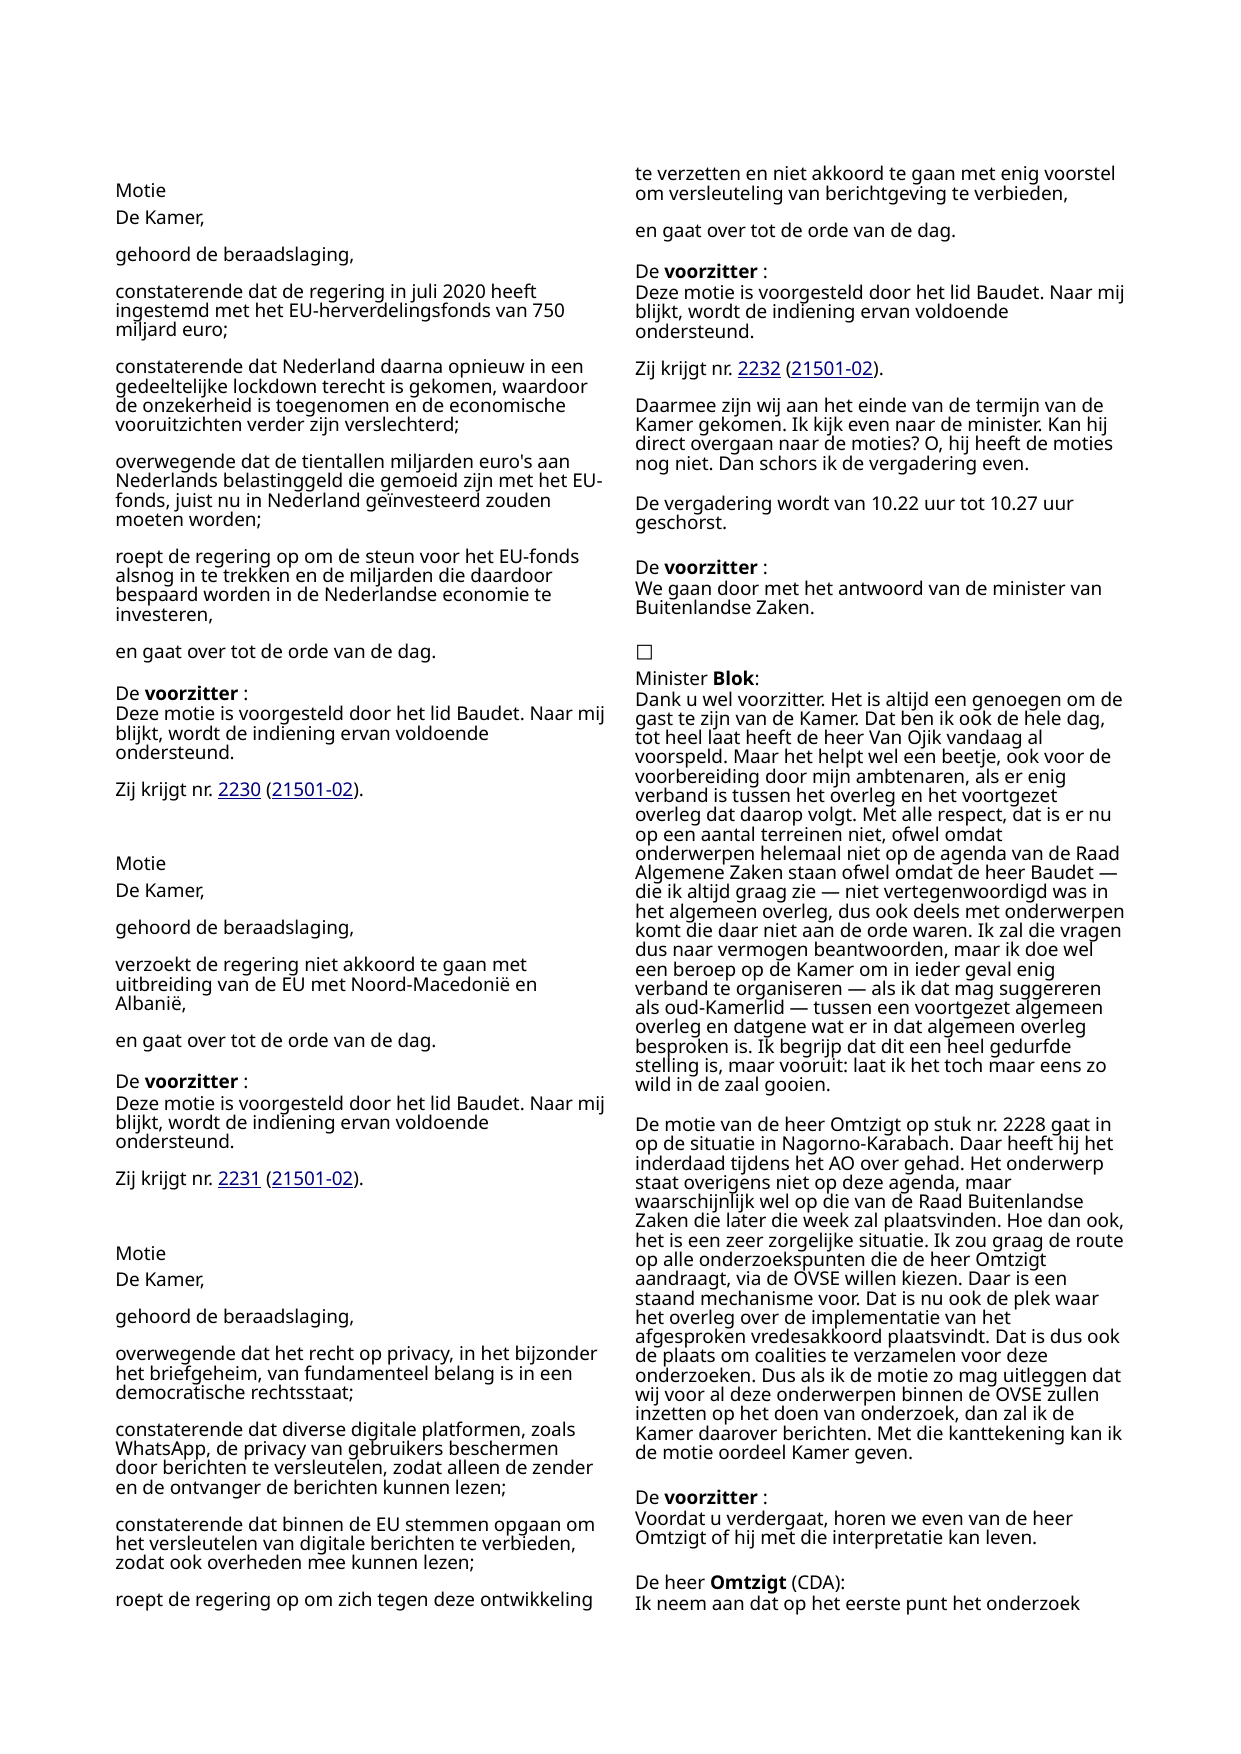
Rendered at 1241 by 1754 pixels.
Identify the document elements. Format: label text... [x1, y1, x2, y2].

text Motie [115, 851, 605, 876]
text De voorzitter : [115, 680, 605, 705]
text Motie [115, 177, 605, 203]
text We gaan door met het antwoord van de minister van Buitenlandse Zaken. [635, 580, 1125, 618]
text Dank u wel voorzitter. Het is altijd een genoegen om de gast te zijn van de Kamer. Dat ben ik ook de hele dag, tot heel laat heeft de heer Van Ojik vandaag al voorspeld. Maar het helpt wel een beetje, ook voor de voorbereiding door mijn ambtenaren, als er enig verband is tussen het overleg en het voortgezet overleg dat daarop volgt. Met alle respect, dat is er nu op een aantal terreinen niet, ofwel omdat onderwerpen helemaal niet op de agenda van de Raad Algemene Zaken staan ofwel omdat de heer Baudet — die ik altijd graag zie — niet vertegenwoordigd was in het algemeen overleg, dus ook deels met onderwerpen komt die daar niet aan de orde waren. Ik zal die vragen dus naar vermogen beantwoorden, maar ik doe wel een beroep op de Kamer om in ieder geval enig verband te organiseren — als ik dat mag suggereren als oud-Kamerlid — tussen een voortgezet algemeen overleg en datgene wat er in dat algemeen overleg besproken is. Ik begrijp dat dit een heel gedurfde stelling is, maar vooruit: laat ik het toch maar eens zo wild in de zaal gooien. [635, 691, 1125, 1095]
text Voordat u verdergaat, horen we even van de heer Omtzigt of hij met die interpretatie kan leven. [635, 1509, 1125, 1548]
text constaterende dat de regering in juli 2020 heeft ingestemd met het EU-herverdelingsfonds van 750 miljard euro; [115, 283, 605, 341]
text Minister Blok: [635, 665, 1125, 691]
text De motie van de heer Omtzigt op stuk nr. 2228 gaat in op de situatie in Nagorno-Karabach. Daar heeft hij het inderdaad tijdens het AO over gehad. Het onderwerp staat overigens niet op deze agenda, maar waarschijnlijk wel op die van de Raad Buitenlandse Zaken die later die week zal plaatsvinden. Hoe dan ook, het is een zeer zorgelijke situatie. Ik zou graag de route op alle onderzoekspunten die de heer Omtzigt aandraagt, via de OVSE willen kiezen. Daar is een staand mechanisme voor. Dat is nu ook de plek waar het overleg over de implementatie van het afgesproken vredesakkoord plaatsvindt. Dat is dus ook de plaats om coalities te verzamelen voor deze onderzoeken. Dus als ik de motie zo mag uitleggen dat wij voor al deze onderwerpen binnen de OVSE zullen inzetten op het doen van onderzoek, dan zal ik de Kamer daarover berichten. Met die kanttekening kan ik de motie oordeel Kamer geven. [635, 1116, 1125, 1463]
text overwegende dat de tientallen miljarden euro's aan Nederlands belastinggeld die gemoeid zijn met het EU-fonds, juist nu in Nederland geïnvesteerd zouden moeten worden; [115, 453, 605, 530]
text constaterende dat Nederland daarna opnieuw in een gedeeltelijke lockdown terecht is gekomen, waardoor de onzekerheid is toegenomen en de economische vooruitzichten verder zijn verslechterd; [115, 358, 605, 435]
text roept de regering op om de steun voor het EU-fonds alsnog in te trekken en de miljarden die daardoor bespaard worden in de Nederlandse economie te investeren, [115, 548, 605, 625]
text gehoord de beraadslaging, [115, 1308, 605, 1328]
text Deze motie is voorgesteld door het lid Baudet. Naar mij blijkt, wordt de indiening ervan voldoende ondersteund. [635, 284, 1125, 342]
text Zij krijgt nr. 2231 (21501-02). [115, 1170, 605, 1189]
text De voorzitter : [635, 258, 1125, 284]
text De heer Omtzigt (CDA): [635, 1569, 1125, 1595]
text te verzetten en niet akkoord te gaan met enig voorstel om versleuteling van berichtgeving te verbieden, [635, 165, 1125, 204]
text en gaat over tot de orde van de dag. [115, 1032, 605, 1051]
text gehoord de beraadslaging, [115, 919, 605, 938]
text gehoord de beraadslaging, [115, 246, 605, 265]
text De Kamer, [115, 209, 605, 228]
text Deze motie is voorgesteld door het lid Baudet. Naar mij blijkt, wordt de indiening ervan voldoende ondersteund. [115, 705, 605, 763]
text Zij krijgt nr. 2232 (21501-02). [635, 360, 1125, 379]
text Motie [115, 1240, 605, 1265]
text constaterende dat binnen de EU stemmen opgaan om het versleutelen van digitale berichten te verbieden, zodat ook overheden mee kunnen lezen; [115, 1516, 605, 1573]
text De voorzitter : [635, 1484, 1125, 1509]
text Deze motie is voorgesteld door het lid Baudet. Naar mij blijkt, wordt de indiening ervan voldoende ondersteund. [115, 1094, 605, 1152]
text De voorzitter : [635, 554, 1125, 580]
text De Kamer, [115, 1271, 605, 1291]
text overwegende dat het recht op privacy, in het bijzonder het briefgeheim, van fundamenteel belang is in een democratische rechtsstaat; [115, 1345, 605, 1403]
text De voorzitter : [115, 1069, 605, 1094]
text verzoekt de regering niet akkoord te gaan met uitbreiding van de EU met Noord-Macedonië en Albanië, [115, 956, 605, 1014]
text en gaat over tot de orde van de dag. [635, 222, 1125, 241]
text roept de regering op om zich tegen deze ontwikkeling [115, 1591, 605, 1610]
text constaterende dat diverse digitale platformen, zoals WhatsApp, de privacy van gebruikers beschermen door berichten te versleutelen, zodat alleen de zender en de ontvanger de berichten kunnen lezen; [115, 1421, 605, 1498]
text Daarmee zijn wij aan het einde van de termijn van de Kamer gekomen. Ik kijk even naar de minister. Kan hij direct overgaan naar de moties? O, hij heeft de moties nog niet. Dan schors ik de vergadering even. [635, 397, 1125, 474]
text en gaat over tot de orde van de dag. [115, 643, 605, 662]
text De Kamer, [115, 882, 605, 902]
text ⬜ [635, 639, 1125, 665]
text Zij krijgt nr. 2230 (21501-02). [115, 781, 605, 800]
text De vergadering wordt van 10.22 uur tot 10.27 uur geschorst. [635, 495, 1125, 533]
text Ik neem aan dat op het eerste punt het onderzoek [635, 1595, 1125, 1614]
